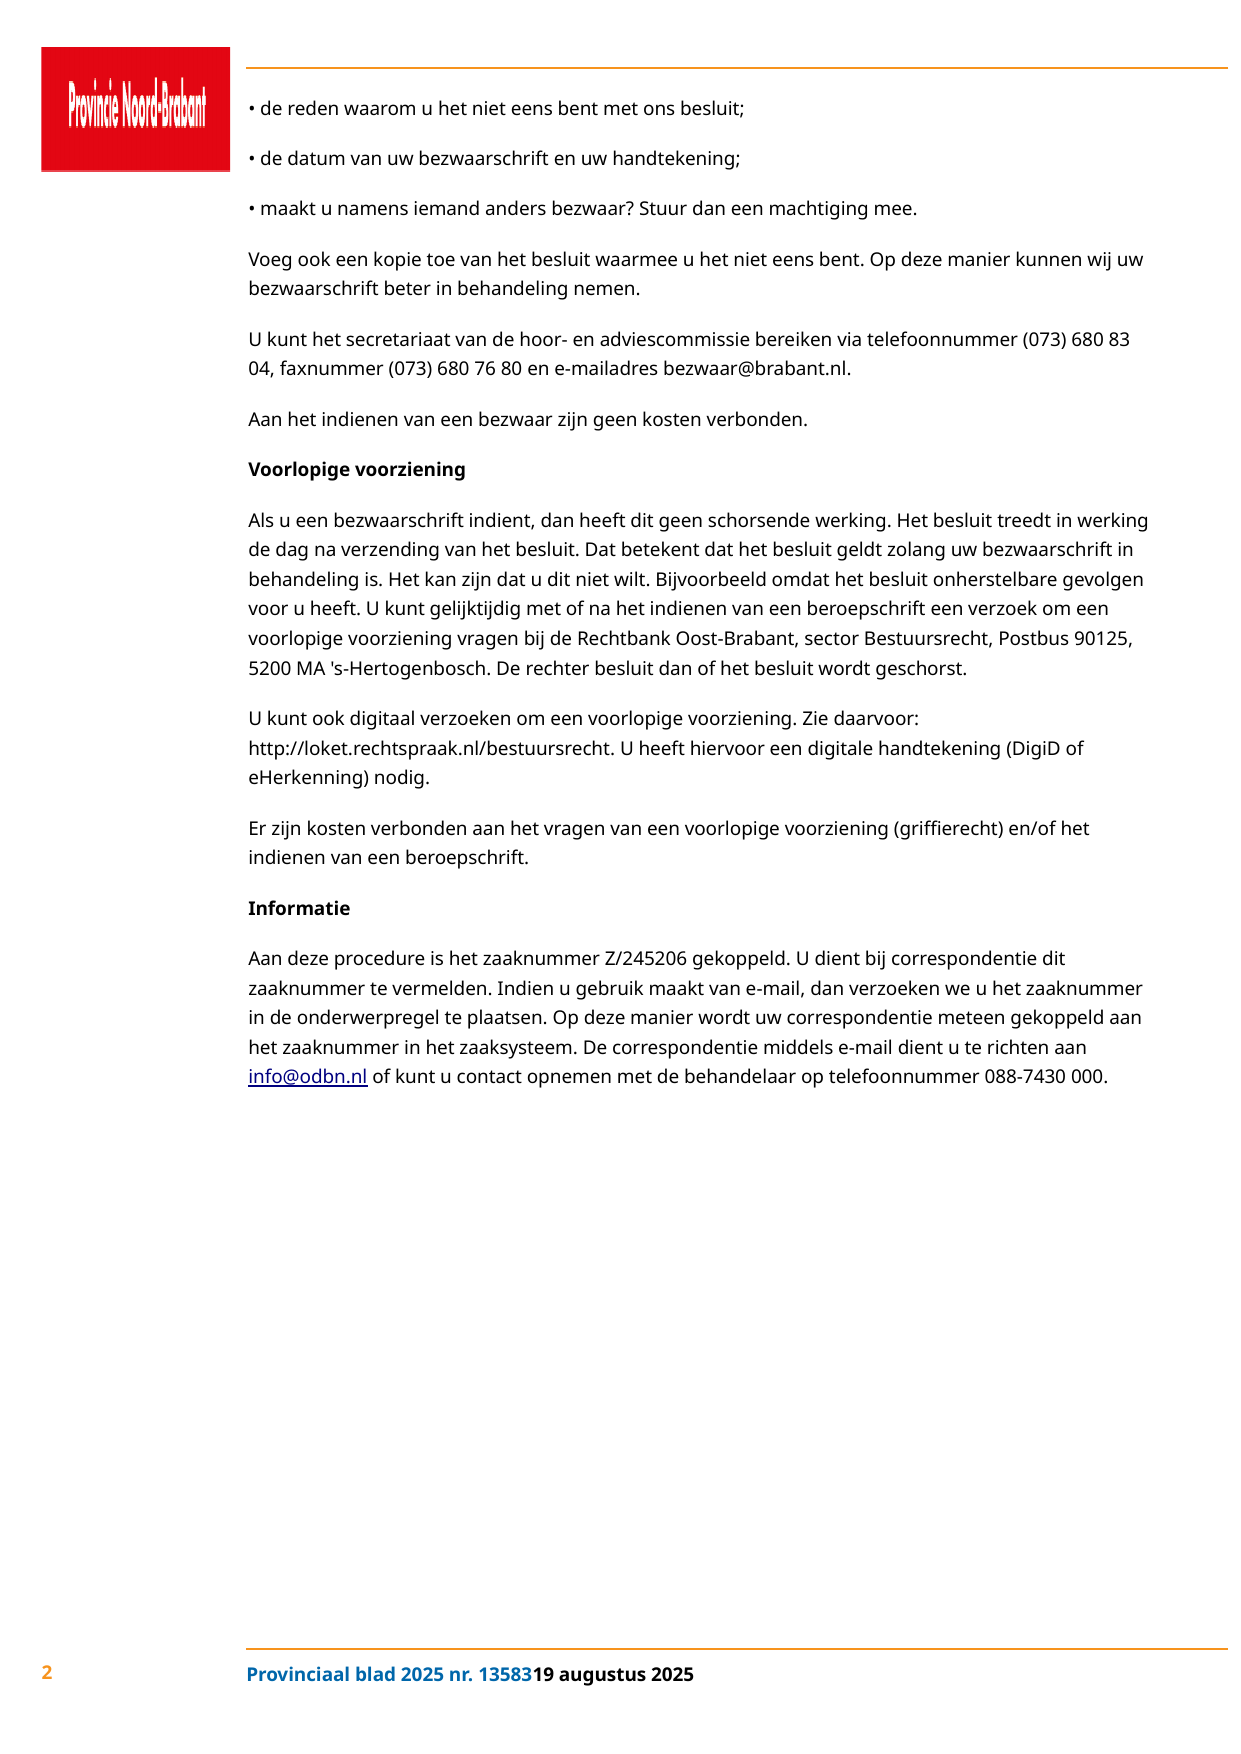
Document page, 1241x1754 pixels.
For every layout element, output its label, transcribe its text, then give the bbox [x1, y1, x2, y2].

text • maakt u namens iemand anders bezwaar? Stuur dan een machtiging mee. [248, 196, 1152, 221]
text Informatie [248, 895, 1152, 921]
text Er zijn kosten verbonden aan het vragen van een voorlopige voorziening (griffierecht) en/of het indienen van een beroepschrift. [248, 815, 1152, 870]
picture [41, 47, 231, 172]
text Als u een bezwaarschrift indient, dan heeft dit geen schorsende werking. Het besluit treedt in werking de dag na verzending van het besluit. Dat betekent dat het besluit geldt zolang uw bezwaarschrift in behandeling is. Het kan zijn dat u dit niet wilt. Bijvoorbeeld omdat het besluit onherstelbare gevolgen voor u heeft. U kunt gelijktijdig met of na het indienen van een beroepschrift een verzoek om een voorlopige voorziening vragen bij de Rechtbank Oost-Brabant, sector Bestuursrecht, Postbus 90125, 5200 MA 's‑Hertogenbosch. De rechter besluit dan of het besluit wordt geschorst. [248, 507, 1152, 681]
text U kunt het secretariaat van de hoor- en adviescommissie bereiken via telefoonnummer (073) 680 83 04, faxnummer (073) 680 76 80 en e-mailadres bezwaar@brabant.nl. [248, 326, 1152, 381]
text U kunt ook digitaal verzoeken om een voorlopige voorziening. Zie daarvoor: http://loket.rechtspraak.nl/bestuursrecht. U heeft hiervoor een digitale handtekening (DigiD of eHerkenning) nodig. [248, 705, 1152, 790]
text Voeg ook een kopie toe van het besluit waarmee u het niet eens bent. Op deze manier kunnen wij uw bezwaarschrift beter in behandeling nemen. [248, 246, 1152, 301]
text Aan het indienen van een bezwaar zijn geen kosten verbonden. [248, 406, 1152, 432]
text • de datum van uw bezwaarschrift en uw handtekening; [248, 145, 1152, 171]
text • de reden waarom u het niet eens bent met ons besluit; [248, 95, 1152, 121]
text Voorlopige voorziening [248, 456, 1152, 482]
text Aan deze procedure is het zaaknummer Z/245206 gekoppeld. U dient bij correspondentie dit zaaknummer te vermelden. Indien u gebruik maakt van e-mail, dan verzoeken we u het zaaknummer in de onderwerpregel te plaatsen. Op deze manier wordt uw correspondentie meteen gekoppeld aan het zaaknummer in het zaaksysteem. De correspondentie middels e-mail dient u te richten aan info@odbn.nl of kunt u contact opnemen met de behandelaar op telefoonnummer 088-7430 000. [248, 945, 1152, 1089]
